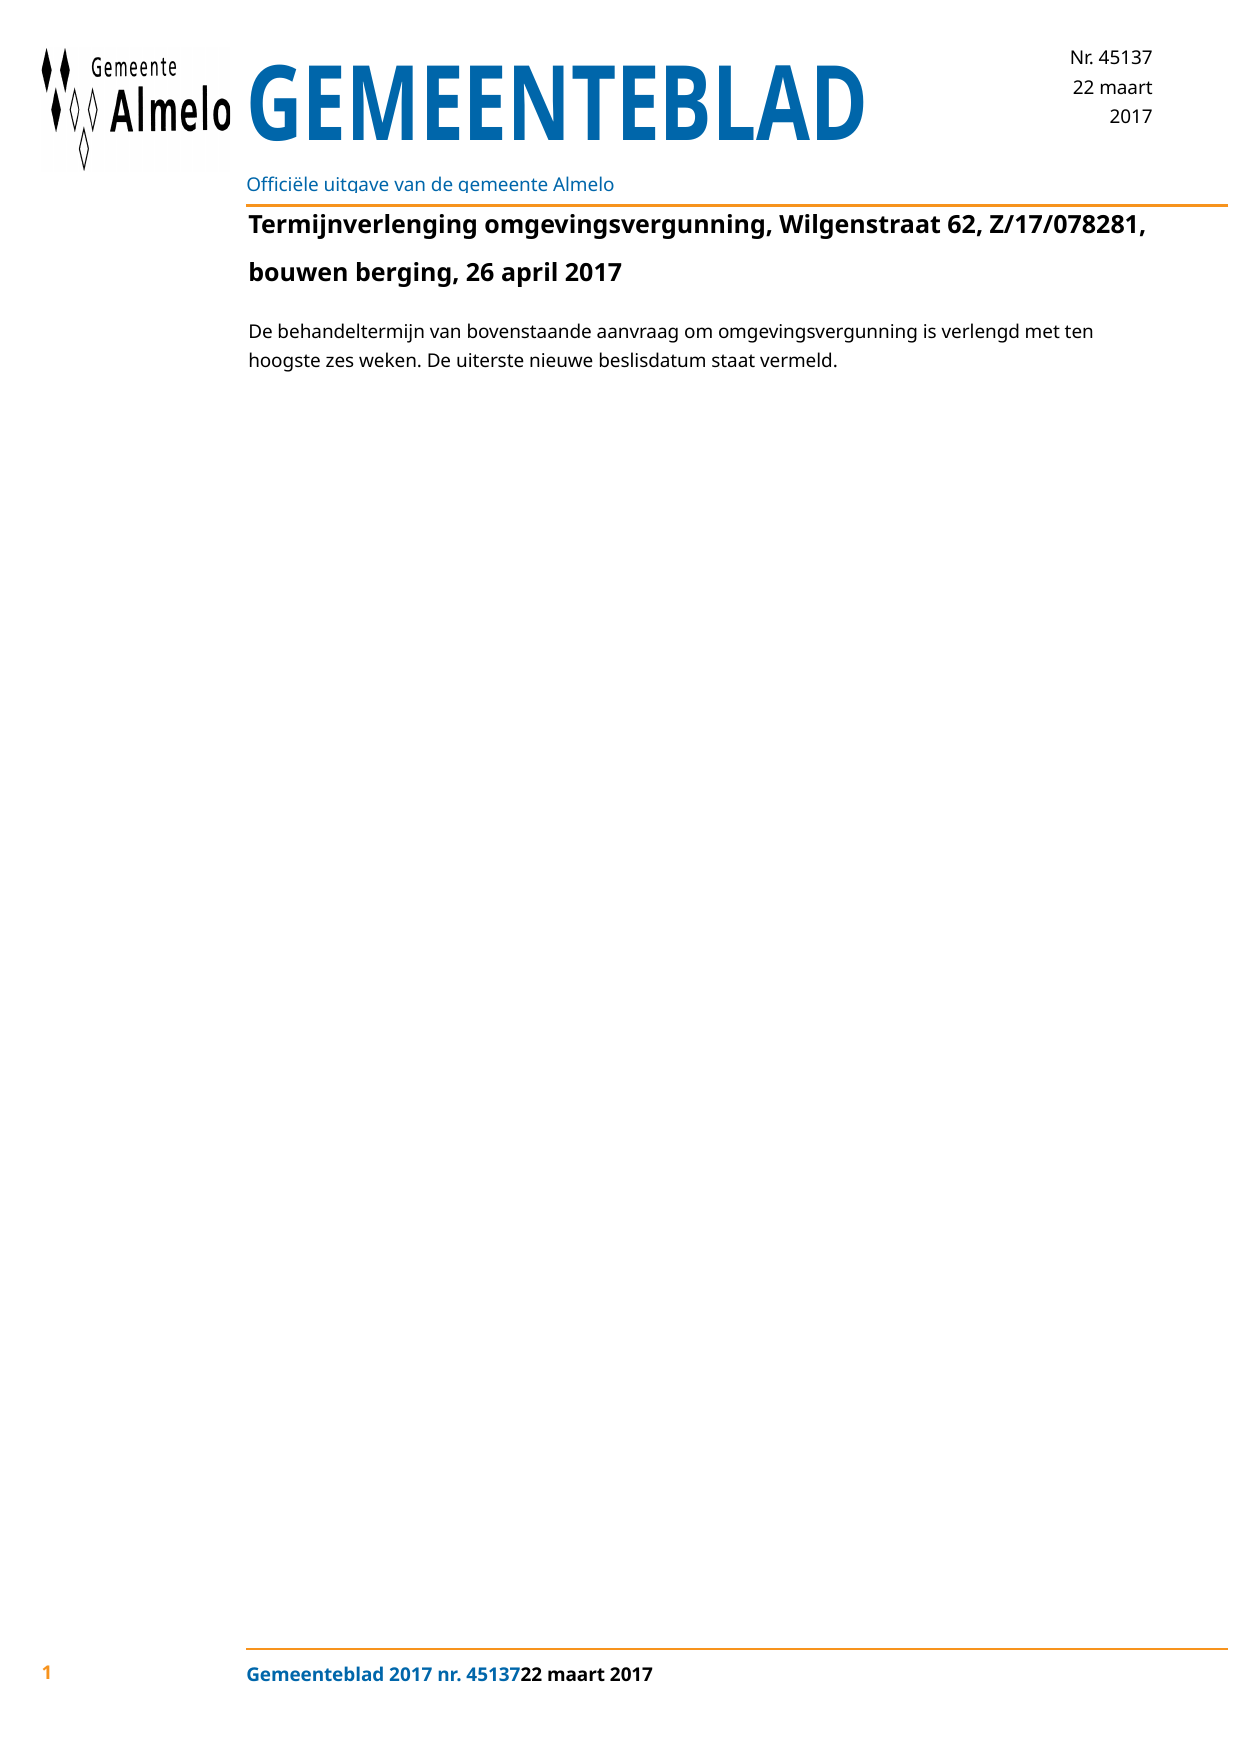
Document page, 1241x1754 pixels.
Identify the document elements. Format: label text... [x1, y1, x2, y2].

text De behandeltermijn van bovenstaande aanvraag om omgevingsvergunning is verlengd met ten hoogste zes weken. De uiterste nieuwe beslisdatum staat vermeld. [248, 318, 1152, 373]
text Termijnverlenging omgevingsvergunning, Wilgenstraat 62, Z/17/078281, bouwen berging, 26 april 2017 [248, 207, 1152, 288]
picture [41, 47, 231, 172]
